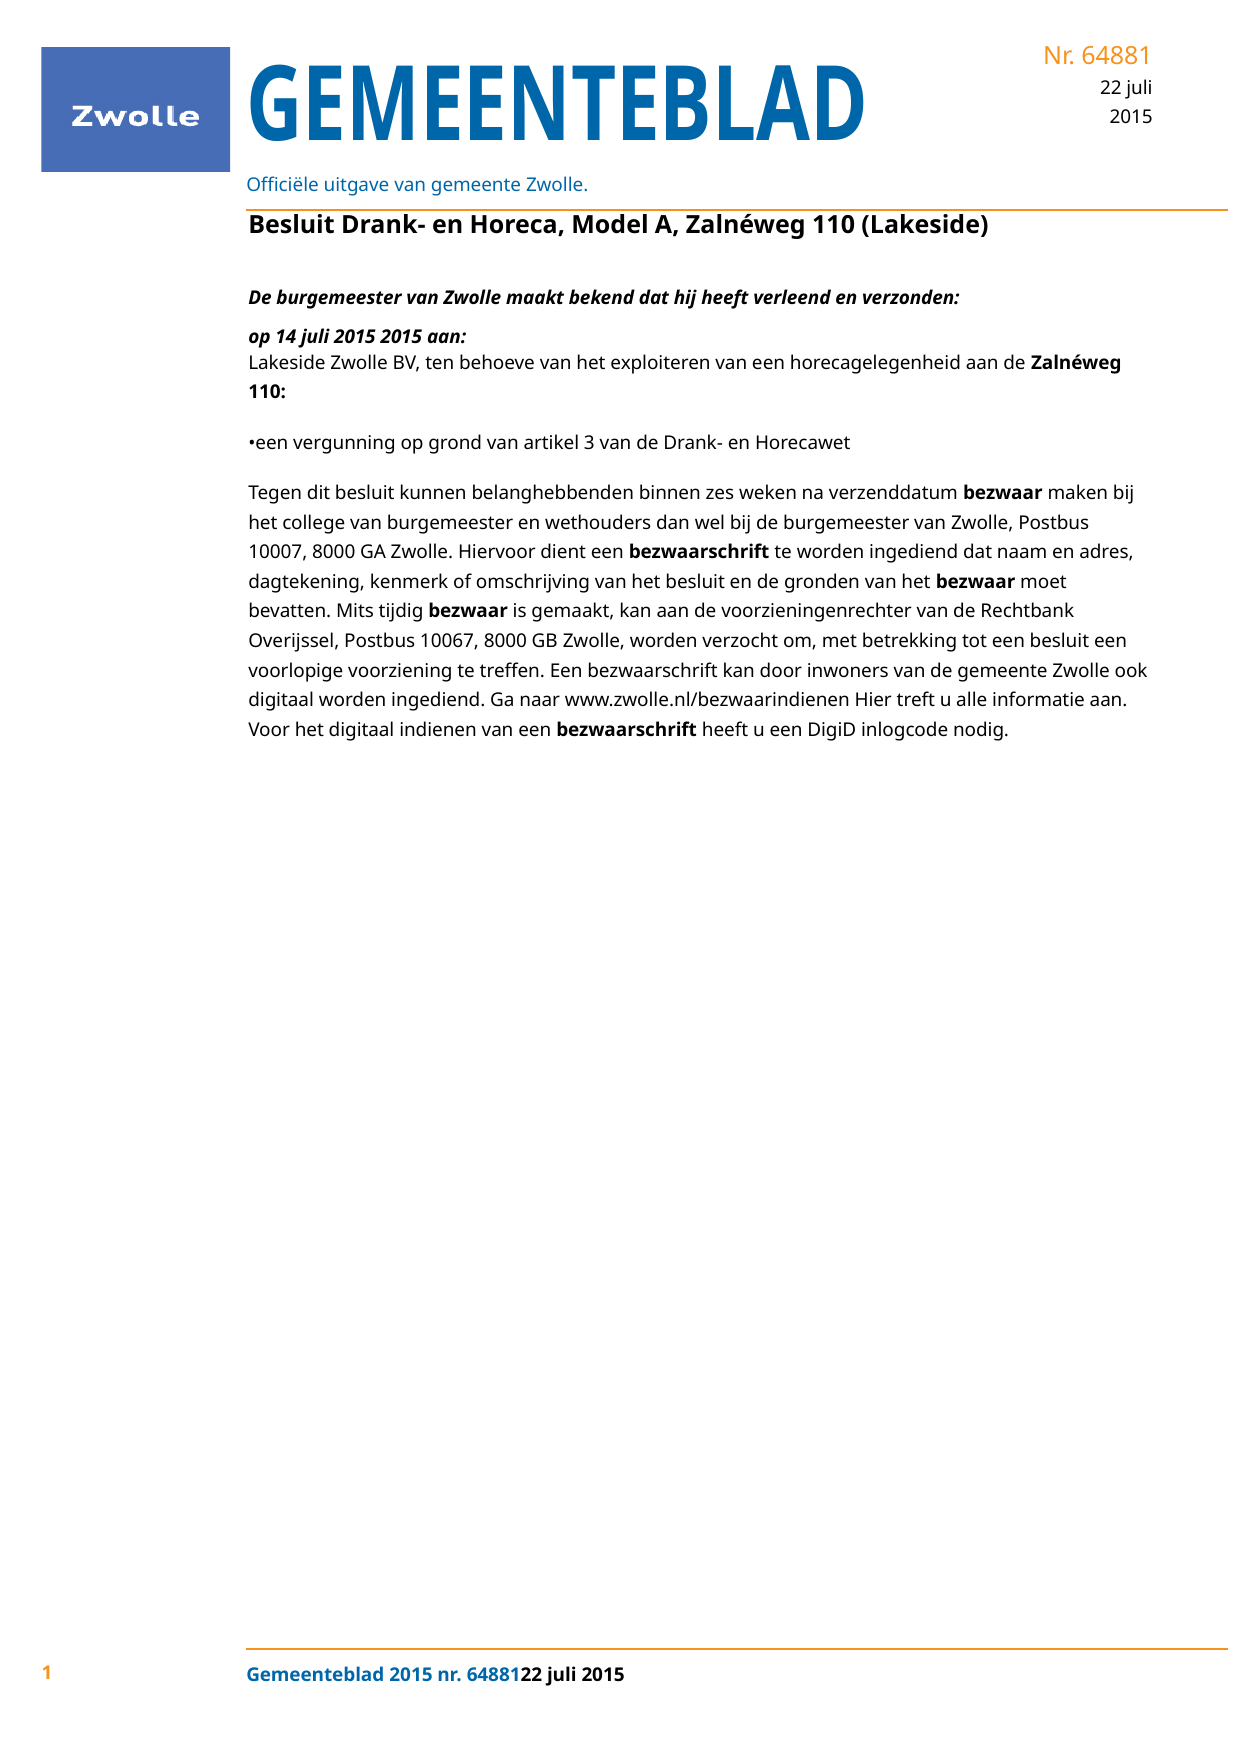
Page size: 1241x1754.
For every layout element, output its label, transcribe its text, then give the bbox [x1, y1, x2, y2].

text Lakeside Zwolle BV, ten behoeve van het exploiteren van een horecagelegenheid aan de Zalnéweg 110: [248, 349, 1152, 404]
text op 14 juli 2015 2015 aan: [248, 323, 1152, 349]
text •een vergunning op grond van artikel 3 van de Drank- en Horecawet [248, 429, 1152, 454]
text Tegen dit besluit kunnen belanghebbenden binnen zes weken na verzenddatum bezwaar maken bij het college van burgemeester en wethouders dan wel bij de burgemeester van Zwolle, Postbus 10007, 8000 GA Zwolle. Hiervoor dient een bezwaarschrift te worden ingediend dat naam en adres, dagtekening, kenmerk of omschrijving van het besluit en de gronden van het bezwaar moet bevatten. Mits tijdig bezwaar is gemaakt, kan aan de voorzieningenrechter van de Rechtbank Overijssel, Postbus 10067, 8000 GB Zwolle, worden verzocht om, met betrekking tot een besluit een voorlopige voorziening te treffen. Een bezwaarschrift kan door inwoners van de gemeente Zwolle ook digitaal worden ingediend. Ga naar www.zwolle.nl/bezwaarindienen Hier treft u alle informatie aan. Voor het digitaal indienen van een bezwaarschrift heeft u een DigiD inlogcode nodig. [248, 479, 1152, 742]
text De burgemeester van Zwolle maakt bekend dat hij heeft verleend en verzonden: [248, 284, 1152, 309]
picture [41, 47, 231, 172]
text Besluit Drank- en Horeca, Model A, Zalnéweg 110 (Lakeside) [248, 211, 1152, 241]
